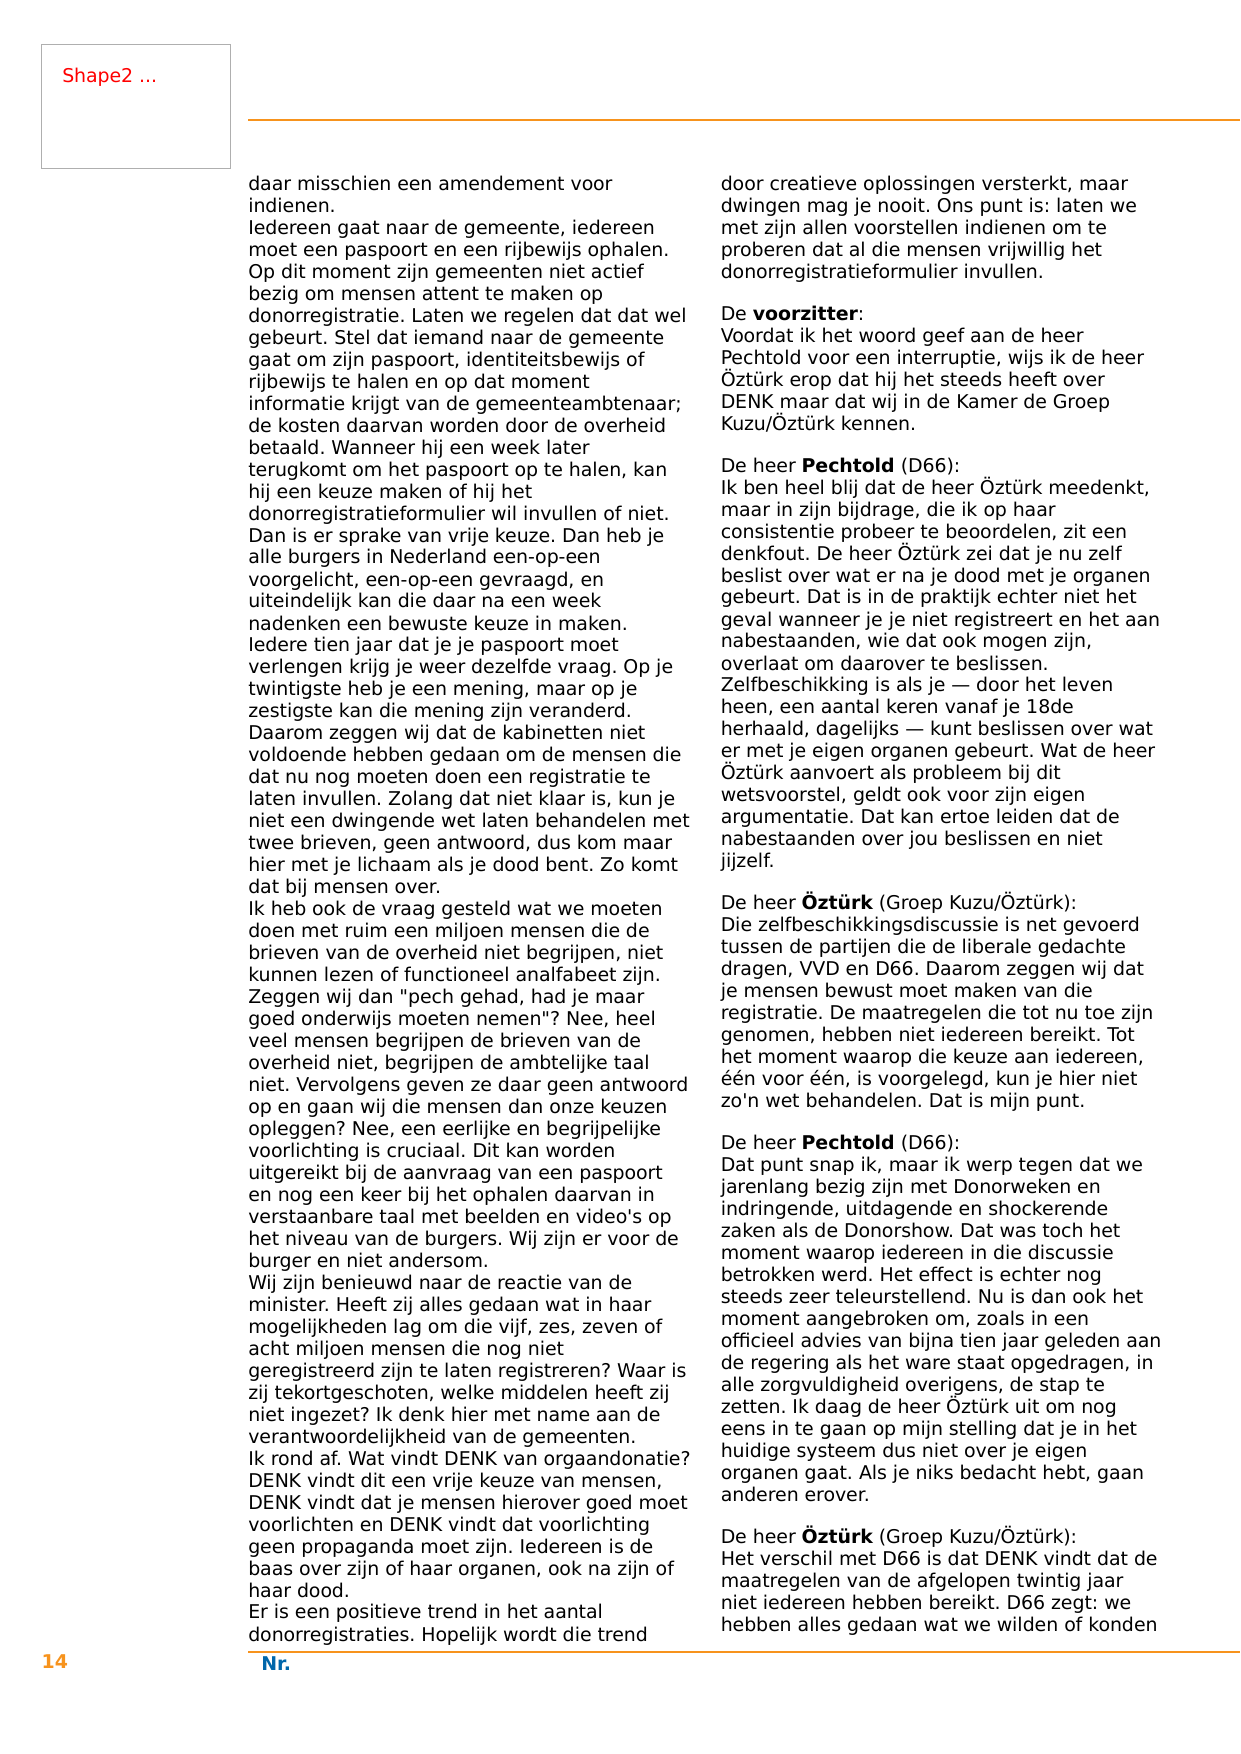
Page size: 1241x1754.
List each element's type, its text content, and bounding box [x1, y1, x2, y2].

text De heer Pechtold (D66): [721, 1132, 1163, 1154]
text door creatieve oplossingen versterkt, maar dwingen mag je nooit. Ons punt is: laten we met zijn allen voorstellen indienen om te proberen dat al die mensen vrijwillig het donorregistratieformulier invullen. [721, 173, 1163, 283]
text Wij zijn benieuwd naar de reactie van de minister. Heeft zij alles gedaan wat in haar mogelijkheden lag om die vijf, zes, zeven of acht miljoen mensen die nog niet geregistreerd zijn te laten registreren? Waar is zij tekortgeschoten, welke middelen heeft zij niet ingezet? Ik denk hier met name aan de verantwoordelijkheid van de gemeenten. [248, 1272, 691, 1448]
text Ik ben heel blij dat de heer Öztürk meedenkt, maar in zijn bijdrage, die ik op haar consistentie probeer te beoordelen, zit een denkfout. De heer Öztürk zei dat je nu zelf beslist over wat er na je dood met je organen gebeurt. Dat is in de praktijk echter niet het geval wanneer je je niet registreert en het aan nabestaanden, wie dat ook mogen zijn, overlaat om daarover te beslissen. Zelfbeschikking is als je — door het leven heen, een aantal keren vanaf je 18de herhaald, dagelijks — kunt beslissen over wat er met je eigen organen gebeurt. Wat de heer Öztürk aanvoert als probleem bij dit wetsvoorstel, geldt ook voor zijn eigen argumentatie. Dat kan ertoe leiden dat de nabestaanden over jou beslissen en niet jijzelf. [721, 477, 1163, 872]
text Ik rond af. Wat vindt DENK van orgaandonatie? DENK vindt dit een vrije keuze van mensen, DENK vindt dat je mensen hierover goed moet voorlichten en DENK vindt dat voorlichting geen propaganda moet zijn. Iedereen is de baas over zijn of haar organen, ook na zijn of haar dood. [248, 1448, 691, 1601]
text Het verschil met D66 is dat DENK vindt dat de maatregelen van de afgelopen twintig jaar niet iedereen hebben bereikt. D66 zegt: we hebben alles gedaan wat we wilden of konden [721, 1548, 1163, 1636]
text daar misschien een amendement voor indienen. [248, 173, 691, 217]
text De heer Öztürk (Groep Kuzu/Öztürk): [721, 1526, 1163, 1548]
text De heer Öztürk (Groep Kuzu/Öztürk): [721, 892, 1163, 914]
text Er is een positieve trend in het aantal donorregistraties. Hopelijk wordt die trend [248, 1601, 691, 1645]
text De heer Pechtold (D66): [721, 454, 1163, 477]
text Dat punt snap ik, maar ik werp tegen dat we jarenlang bezig zijn met Donorweken en indringende, uitdagende en shockerende zaken als de Donorshow. Dat was toch het moment waarop iedereen in die discussie betrokken werd. Het effect is echter nog steeds zeer teleurstellend. Nu is dan ook het moment aangebroken om, zoals in een officieel advies van bijna tien jaar geleden aan de regering als het ware staat opgedragen, in alle zorgvuldigheid overigens, de stap te zetten. Ik daag de heer Öztürk uit om nog eens in te gaan op mijn stelling dat je in het huidige systeem dus niet over je eigen organen gaat. Als je niks bedacht hebt, gaan anderen erover. [721, 1154, 1163, 1506]
text Die zelfbeschikkingsdiscussie is net gevoerd tussen de partijen die de liberale gedachte dragen, VVD en D66. Daarom zeggen wij dat je mensen bewust moet maken van die registratie. De maatregelen die tot nu toe zijn genomen, hebben niet iedereen bereikt. Tot het moment waarop die keuze aan iedereen, één voor één, is voorgelegd, kun je hier niet zo'n wet behandelen. Dat is mijn punt. [721, 914, 1163, 1112]
text Voordat ik het woord geef aan de heer Pechtold voor een interruptie, wijs ik de heer Öztürk erop dat hij het steeds heeft over DENK maar dat wij in de Kamer de Groep Kuzu/Öztürk kennen. [721, 325, 1163, 434]
text De voorzitter: [721, 303, 1163, 325]
text Ik heb ook de vraag gesteld wat we moeten doen met ruim een miljoen mensen die de brieven van de overheid niet begrijpen, niet kunnen lezen of functioneel analfabeet zijn. Zeggen wij dan "pech gehad, had je maar goed onderwijs moeten nemen"? Nee, heel veel mensen begrijpen de brieven van de overheid niet, begrijpen de ambtelijke taal niet. Vervolgens geven ze daar geen antwoord op en gaan wij die mensen dan onze keuzen opleggen? Nee, een eerlijke en begrijpelijke voorlichting is cruciaal. Dit kan worden uitgereikt bij de aanvraag van een paspoort en nog een keer bij het ophalen daarvan in verstaanbare taal met beelden en video's op het niveau van de burgers. Wij zijn er voor de burger en niet andersom. [248, 898, 691, 1272]
text Iedereen gaat naar de gemeente, iedereen moet een paspoort en een rijbewijs ophalen. Op dit moment zijn gemeenten niet actief bezig om mensen attent te maken op donorregistratie. Laten we regelen dat dat wel gebeurt. Stel dat iemand naar de gemeente gaat om zijn paspoort, identiteitsbewijs of rijbewijs te halen en op dat moment informatie krijgt van de gemeenteambtenaar; de kosten daarvan worden door de overheid betaald. Wanneer hij een week later terugkomt om het paspoort op te halen, kan hij een keuze maken of hij het donorregistratieformulier wil invullen of niet. Dan is er sprake van vrije keuze. Dan heb je alle burgers in Nederland een-op-een voorgelicht, een-op-een gevraagd, en uiteindelijk kan die daar na een week nadenken een bewuste keuze in maken. Iedere tien jaar dat je je paspoort moet verlengen krijg je weer dezelfde vraag. Op je twintigste heb je een mening, maar op je zestigste kan die mening zijn veranderd. Daarom zeggen wij dat de kabinetten niet voldoende hebben gedaan om de mensen die dat nu nog moeten doen een registratie te laten invullen. Zolang dat niet klaar is, kun je niet een dwingende wet laten behandelen met twee brieven, geen antwoord, dus kom maar hier met je lichaam als je dood bent. Zo komt dat bij mensen over. [248, 217, 691, 898]
